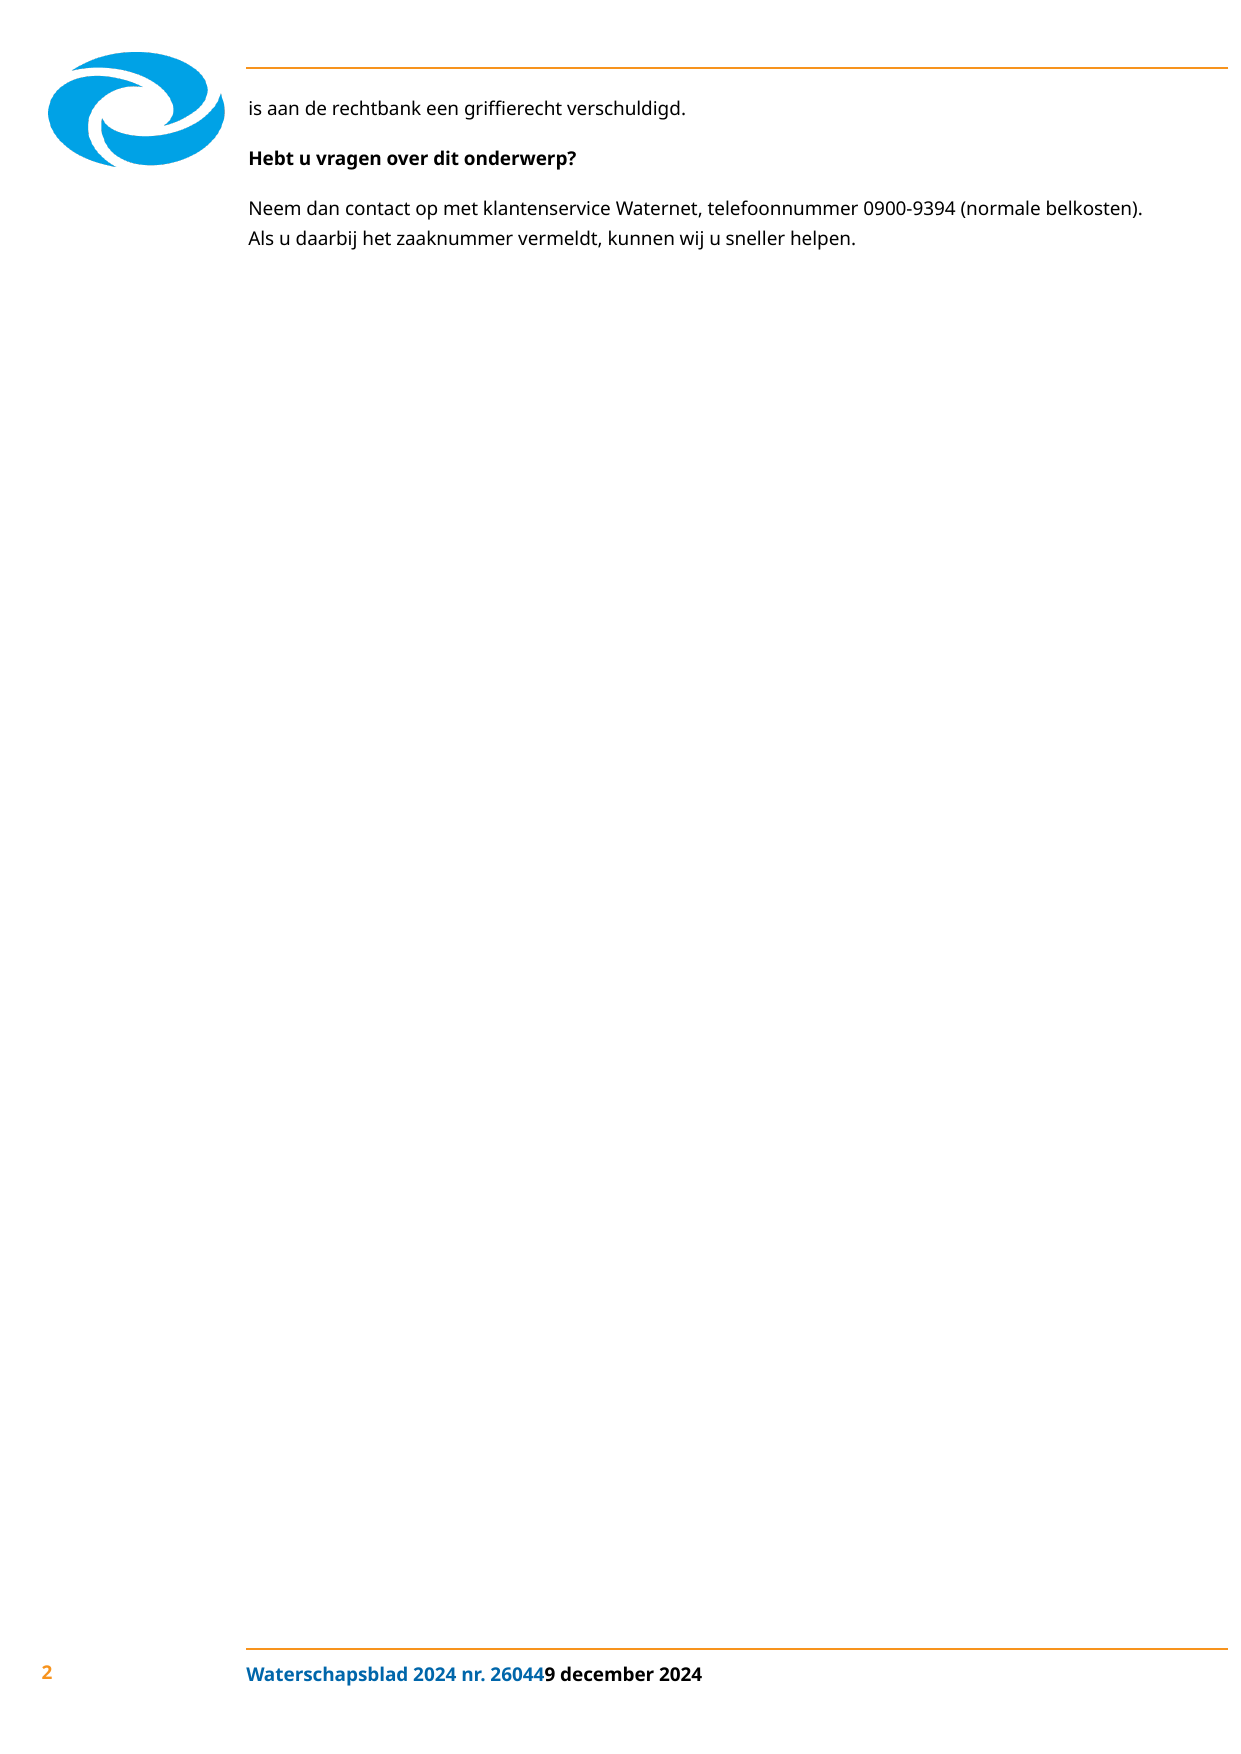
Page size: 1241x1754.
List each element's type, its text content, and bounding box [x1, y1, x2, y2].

picture [41, 47, 231, 172]
text is aan de rechtbank een griffierecht verschuldigd. [248, 95, 1152, 121]
text Neem dan contact op met klantenservice Waternet, telefoonnummer 0900-9394 (normale belkosten). Als u daarbij het zaaknummer vermeldt, kunnen wij u sneller helpen. [248, 196, 1152, 251]
text Hebt u vragen over dit onderwerp? [248, 145, 1152, 171]
